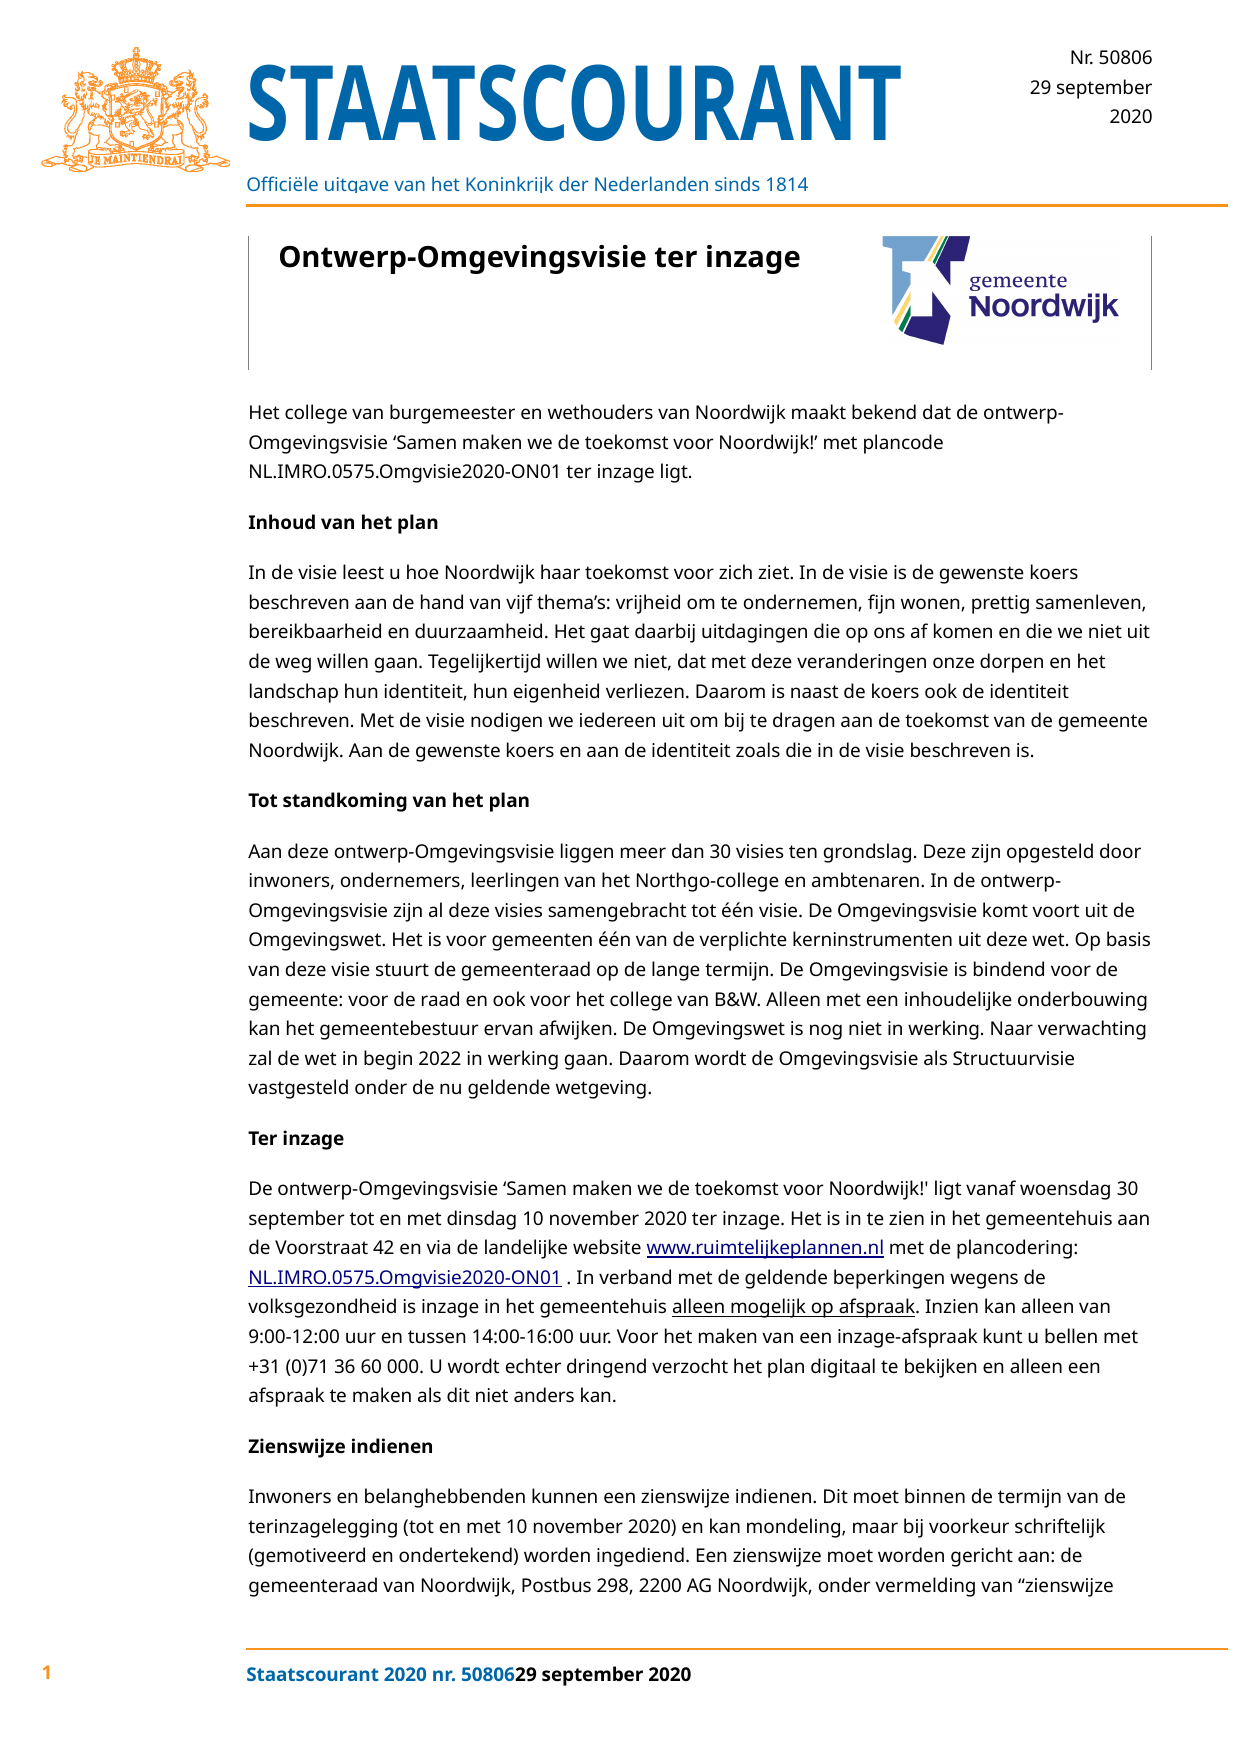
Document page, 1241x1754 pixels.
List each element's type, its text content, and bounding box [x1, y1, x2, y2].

text Aan deze ontwerp-Omgevingsvisie liggen meer dan 30 visies ten grondslag. Deze zijn opgesteld door inwoners, ondernemers, leerlingen van het Northgo-college en ambtenaren. In de ontwerp- Omgevingsvisie zijn al deze visies samengebracht tot één visie. De Omgevingsvisie komt voort uit de Omgevingswet. Het is voor gemeenten één van de verplichte kerninstrumenten uit deze wet. Op basis van deze visie stuurt de gemeenteraad op de lange termijn. De Omgevingsvisie is bindend voor de gemeente: voor de raad en ook voor het college van B&W. Alleen met een inhoudelijke onderbouwing kan het gemeentebestuur ervan afwijken. De Omgevingswet is nog niet in werking. Naar verwachting zal de wet in begin 2022 in werking gaan. Daarom wordt de Omgevingsvisie als Structuurvisie vastgesteld onder de nu geldende wetgeving. [248, 838, 1152, 1100]
text Zienswijze indienen [248, 1433, 1152, 1458]
text Inwoners en belanghebbenden kunnen een zienswijze indienen. Dit moet binnen de termijn van de terinzagelegging (tot en met 10 november 2020) en kan mondeling, maar bij voorkeur schriftelijk (gemotiveerd en ondertekend) worden ingediend. Een zienswijze moet worden gericht aan: de gemeenteraad van Noordwijk, Postbus 298, 2200 AG Noordwijk, onder vermelding van “zienswijze [248, 1483, 1152, 1598]
text De ontwerp-Omgevingsvisie ‘Samen maken we de toekomst voor Noordwijk!' ligt vanaf woensdag 30 september tot en met dinsdag 10 november 2020 ter inzage. Het is in te zien in het gemeentehuis aan de Voorstraat 42 en via de landelijke website www.ruimtelijkeplannen.nl met de plancodering: NL.IMRO.0575.Omgvisie2020-ON01 . In verband met de geldende beperkingen wegens de volksgezondheid is inzage in het gemeentehuis alleen mogelijk op afspraak. Inzien kan alleen van 9:00-12:00 uur en tussen 14:00-16:00 uur. Voor het maken van een inzage-afspraak kunt u bellen met +31 (0)71 36 60 000. U wordt echter dringend verzocht het plan digitaal te bekijken en alleen een afspraak te maken als dit niet anders kan. [248, 1175, 1152, 1408]
text In de visie leest u hoe Noordwijk haar toekomst voor zich ziet. In de visie is de gewenste koers beschreven aan de hand van vijf thema’s: vrijheid om te ondernemen, fijn wonen, prettig samenleven, bereikbaarheid en duurzaamheid. Het gaat daarbij uitdagingen die op ons af komen en die we niet uit de weg willen gaan. Tegelijkertijd willen we niet, dat met deze veranderingen onze dorpen en het landschap hun identiteit, hun eigenheid verliezen. Daarom is naast de koers ook de identiteit beschreven. Met de visie nodigen we iedereen uit om bij te dragen aan de toekomst van de gemeente Noordwijk. Aan de gewenste koers en aan de identiteit zoals die in de visie beschreven is. [248, 559, 1152, 763]
text Het college van burgemeester en wethouders van Noordwijk maakt bekend dat de ontwerp-Omgevingsvisie ‘Samen maken we de toekomst voor Noordwijk!’ met plancode NL.IMRO.0575.Omgvisie2020-ON01 ter inzage ligt. [248, 399, 1152, 484]
text Ter inzage [248, 1125, 1152, 1151]
text Inhoud van het plan [248, 509, 1152, 535]
picture [41, 47, 231, 172]
picture [882, 236, 1119, 345]
text Tot standkoming van het plan [248, 787, 1152, 813]
table_header [850, 236, 1151, 370]
table_header Ontwerp-Omgevingsvisie ter inzage [249, 236, 850, 370]
